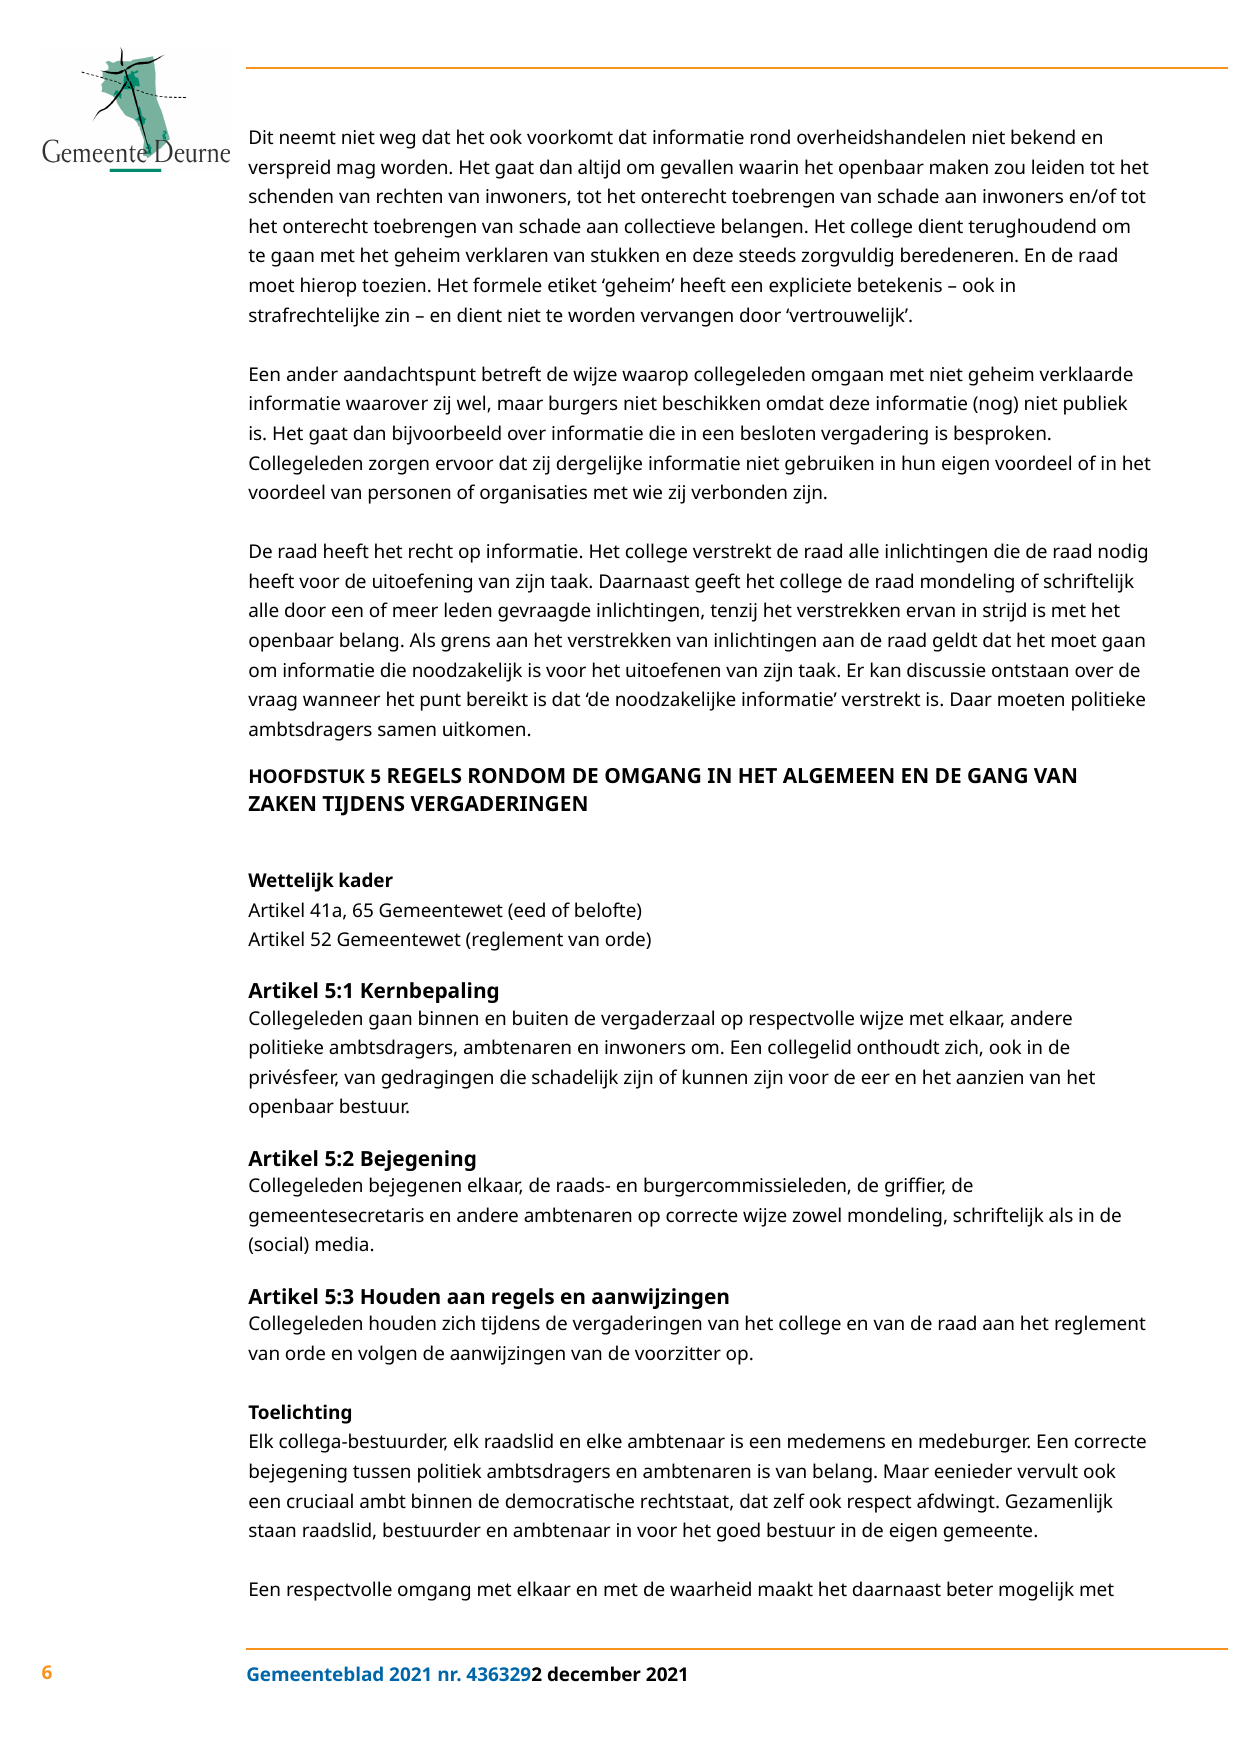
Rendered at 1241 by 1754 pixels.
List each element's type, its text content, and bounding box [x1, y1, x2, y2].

text Artikel 5:1 Kernbepaling [248, 976, 1152, 1005]
table_header Wettelijk kader Artikel 41a, 65 Gemeentewet (eed of belofte) Artikel 52 Gemeentewet (reglement van orde) [248, 867, 1152, 952]
text Collegeleden gaan binnen en buiten de vergaderzaal op respectvolle wijze met elkaar, andere politieke ambtsdragers, ambtenaren en inwoners om. Een collegelid onthoudt zich, ook in de privésfeer, van gedragingen die schadelijk zijn of kunnen zijn voor de eer en het aanzien van het openbaar bestuur. [248, 1005, 1152, 1119]
text HOOFDSTUK 5 REGELS RONDOM DE OMGANG IN HET ALGEMEEN EN DE GANG VAN ZAKEN TIJDENS VERGADERINGEN [248, 761, 1152, 818]
text Collegeleden houden zich tijdens de vergaderingen van het college en van de raad aan het reglement van orde en volgen de aanwijzingen van de voorzitter op. [248, 1310, 1152, 1366]
table_header Dit neemt niet weg dat het ook voorkomt dat informatie rond overheidshandelen niet bekend en verspreid mag worden. Het gaat dan altijd om gevallen waarin het openbaar maken zou leiden tot het schenden van rechten van inwoners, tot het onterecht toebrengen van schade aan inwoners en/of tot het onterecht toebrengen van schade aan collectieve belangen. Het college dient terughoudend om te gaan met het geheim verklaren van stukken en deze steeds zorgvuldig beredeneren. En de raad moet hierop toezien. Het formele etiket ‘geheim’ heeft een expliciete betekenis – ook in strafrechtelijke zin – en dient niet te worden vervangen door ‘vertrouwelijk’. Een ander aandachtspunt betreft de wijze waarop collegeleden omgaan met niet geheim verklaarde informatie waarover zij wel, maar burgers niet beschikken omdat deze informatie (nog) niet publiek is. Het gaat dan bijvoorbeeld over informatie die in een besloten vergadering is besproken. Collegeleden zorgen ervoor dat zij dergelijke informatie niet gebruiken in hun eigen voordeel of in het voordeel van personen of organisaties met wie zij verbonden zijn. De raad heeft het recht op informatie. Het college verstrekt de raad alle inlichtingen die de raad nodig heeft voor de uitoefening van zijn taak. Daarnaast geeft het college de raad mondeling of schriftelijk alle door een of meer leden gevraagde inlichtingen, tenzij het verstrekken ervan in strijd is met het openbaar belang. Als grens aan het verstrekken van inlichtingen aan de raad geldt dat het moet gaan om informatie die noodzakelijk is voor het uitoefenen van zijn taak. Er kan discussie ontstaan over de vraag wanneer het punt bereikt is dat ‘de noodzakelijke informatie’ verstrekt is. Daar moeten politieke ambtsdragers samen uitkomen. [248, 95, 1152, 742]
text Artikel 5:2 Bejegening [248, 1144, 1152, 1172]
text Collegeleden bejegenen elkaar, de raads- en burgercommissieleden, de griffier, de gemeentesecretaris en andere ambtenaren op correcte wijze zowel mondeling, schriftelijk als in de (social) media. [248, 1172, 1152, 1257]
picture [41, 47, 231, 172]
table_header Toelichting Elk collega-bestuurder, elk raadslid en elke ambtenaar is een medemens en medeburger. Een correcte bejegening tussen politiek ambtsdragers en ambtenaren is van belang. Maar eenieder vervult ook een cruciaal ambt binnen de democratische rechtstaat, dat zelf ook respect afdwingt. Gezamenlijk staan raadslid, bestuurder en ambtenaar in voor het goed bestuur in de eigen gemeente. Een respectvolle omgang met elkaar en met de waarheid maakt het daarnaast beter mogelijk met [248, 1399, 1152, 1602]
text Artikel 5:3 Houden aan regels en aanwijzingen [248, 1282, 1152, 1310]
